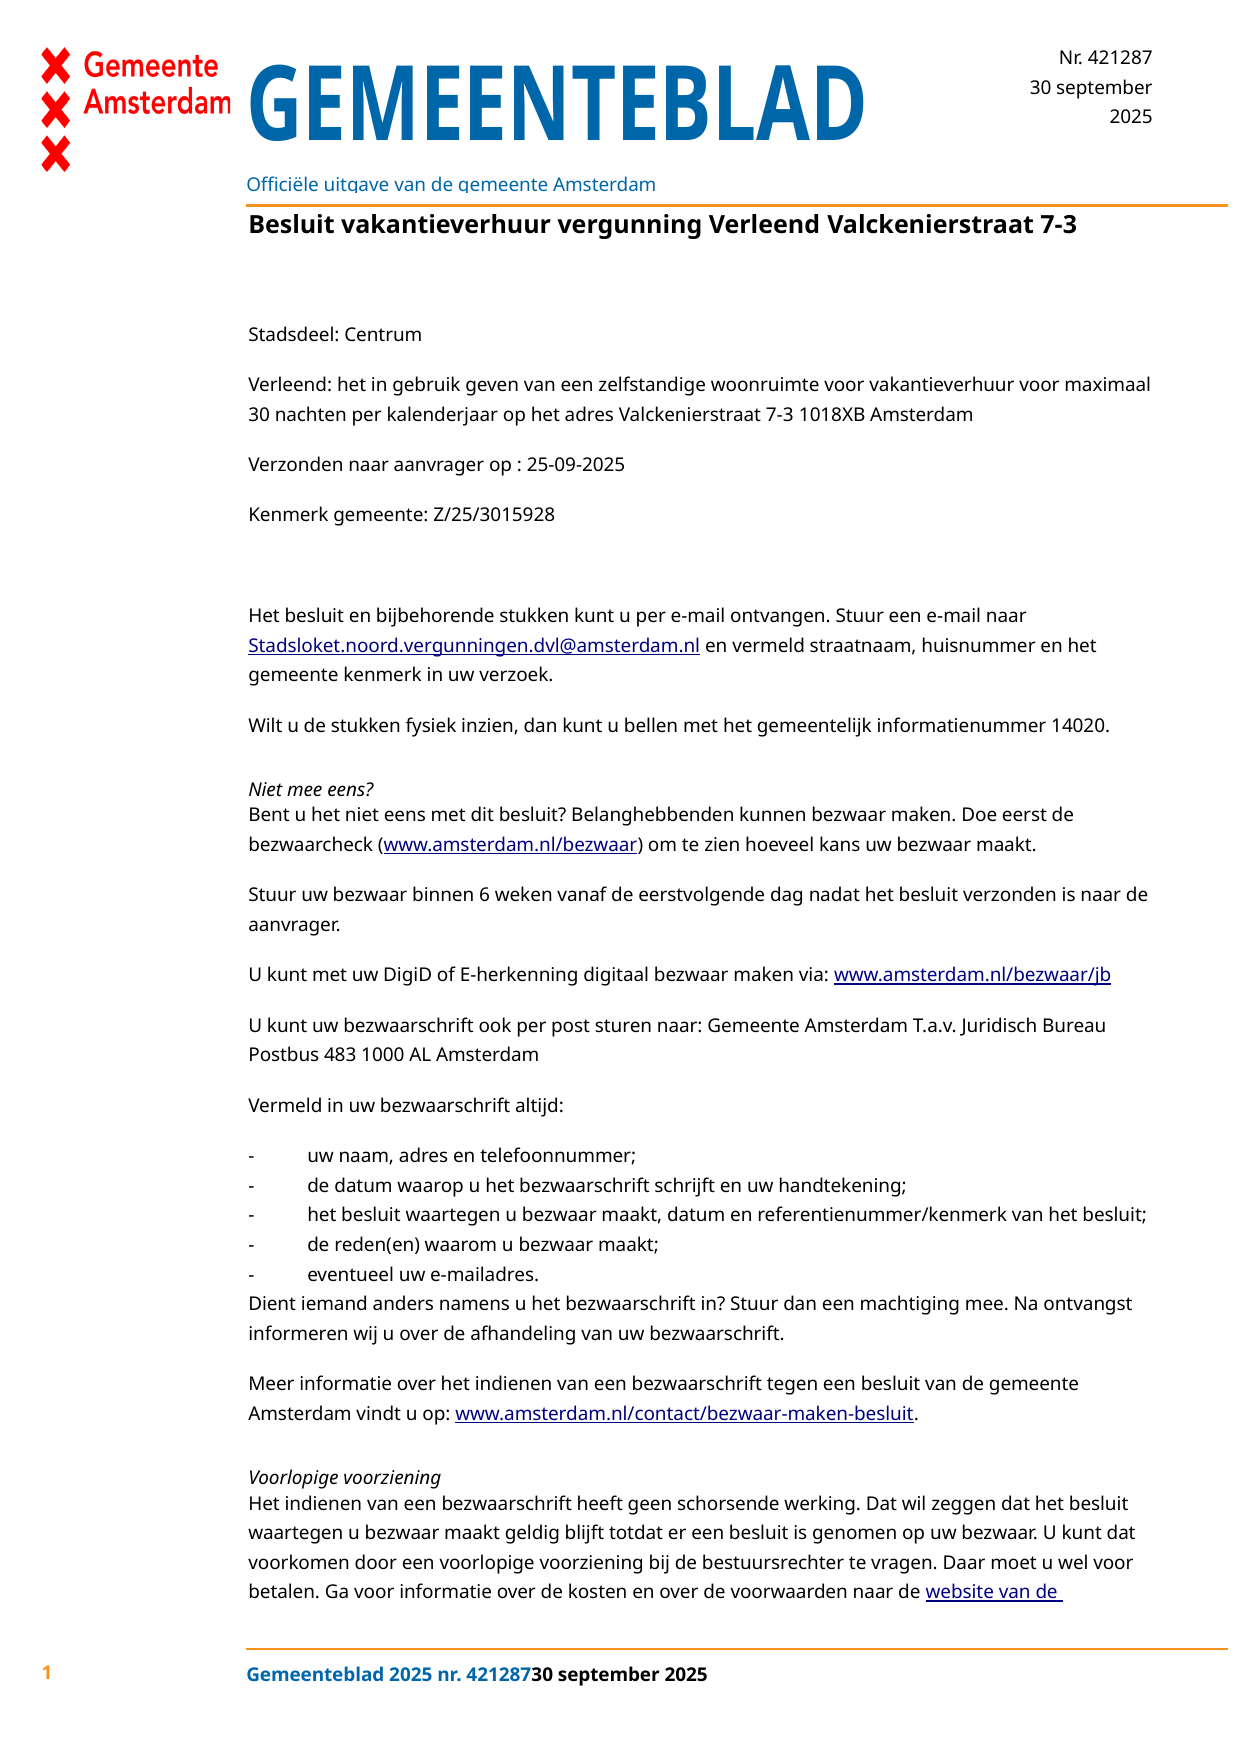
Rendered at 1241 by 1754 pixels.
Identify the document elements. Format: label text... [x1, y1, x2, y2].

list uw naam, adres en telefoonnummer; [248, 1142, 1152, 1168]
list de datum waarop u het bezwaarschrift schrijft en uw handtekening; [248, 1172, 1152, 1198]
text Het besluit en bijbehorende stukken kunt u per e-mail ontvangen. Stuur een e-mail naar Stadsloket.noord.vergunningen.dvl@amsterdam.nl en vermeld straatnaam, huisnummer en het gemeente kenmerk in uw verzoek. [248, 602, 1152, 687]
text Dient iemand anders namens u het bezwaarschrift in? Stuur dan een machtiging mee. Na ontvangst informeren wij u over de afhandeling van uw bezwaarschrift. [248, 1290, 1152, 1346]
text Wilt u de stukken fysiek inzien, dan kunt u bellen met het gemeentelijk informatienummer 14020. [248, 712, 1152, 738]
text Vermeld in uw bezwaarschrift altijd: [248, 1092, 1152, 1118]
text Niet mee eens? [248, 776, 1152, 802]
text Verzonden naar aanvrager op : 25-09-2025 [248, 451, 1152, 477]
text Stuur uw bezwaar binnen 6 weken vanaf de eerstvolgende dag nadat het besluit verzonden is naar de aanvrager. [248, 882, 1152, 937]
picture [41, 47, 231, 172]
text Meer informatie over het indienen van een bezwaarschrift tegen een besluit van de gemeente Amsterdam vindt u op: www.amsterdam.nl/contact/bezwaar-maken-besluit. [248, 1370, 1152, 1426]
text Het indienen van een bezwaarschrift heeft geen schorsende werking. Dat wil zeggen dat het besluit waartegen u bezwaar maakt geldig blijft totdat er een besluit is genomen op uw bezwaar. U kunt dat voorkomen door een voorlopige voorziening bij de bestuursrechter te vragen. Daar moet u wel voor betalen. Ga voor informatie over de kosten en over de voorwaarden naar de website van de [248, 1490, 1152, 1604]
text Voorlopige voorziening [248, 1464, 1152, 1490]
list eventueel uw e-mailadres. [248, 1261, 1152, 1287]
text U kunt uw bezwaarschrift ook per post sturen naar: Gemeente Amsterdam T.a.v. Juridisch Bureau Postbus 483 1000 AL Amsterdam [248, 1012, 1152, 1067]
text Bent u het niet eens met dit besluit? Belanghebbenden kunnen bezwaar maken. Doe eerst de bezwaarcheck (www.amsterdam.nl/bezwaar) om te zien hoeveel kans uw bezwaar maakt. [248, 802, 1152, 857]
text Verleend: het in gebruik geven van een zelfstandige woonruimte voor vakantieverhuur voor maximaal 30 nachten per kalenderjaar op het adres Valckenierstraat 7-3 1018XB Amsterdam [248, 371, 1152, 426]
text U kunt met uw DigiD of E-herkenning digitaal bezwaar maken via: www.amsterdam.nl/bezwaar/jb [248, 962, 1152, 987]
list de reden(en) waarom u bezwaar maakt; [248, 1231, 1152, 1257]
text Besluit vakantieverhuur vergunning Verleend Valckenierstraat 7-3 [248, 207, 1152, 241]
text Kenmerk gemeente: Z/25/3015928 [248, 502, 1152, 527]
list het besluit waartegen u bezwaar maakt, datum en referentienummer/kenmerk van het besluit; [248, 1202, 1152, 1227]
text Stadsdeel: Centrum [248, 321, 1152, 346]
